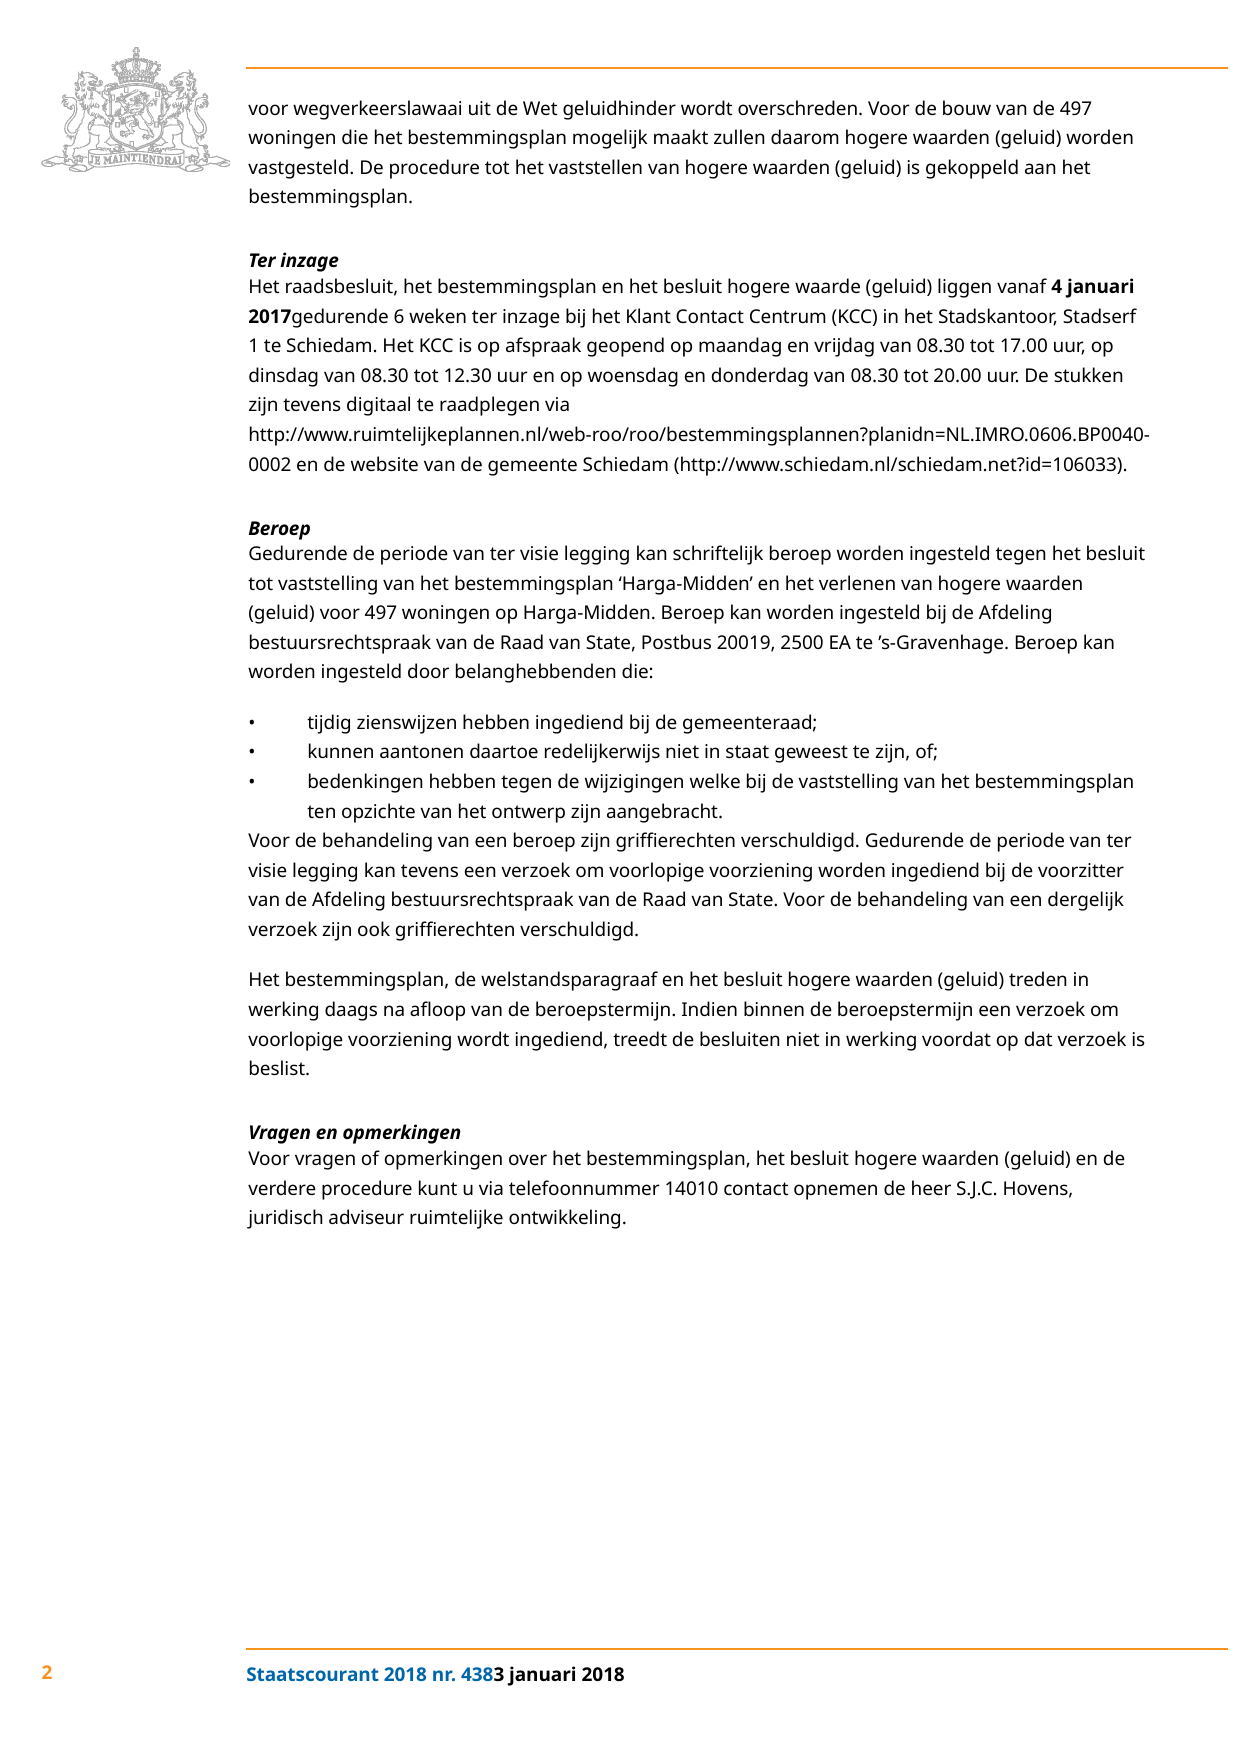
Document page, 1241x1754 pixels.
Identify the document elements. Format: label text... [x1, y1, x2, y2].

text Voor de behandeling van een beroep zijn griffierechten verschuldigd. Gedurende de periode van ter visie legging kan tevens een verzoek om voorlopige voorziening worden ingediend bij de voorzitter van de Afdeling bestuursrechtspraak van de Raad van State. Voor de behandeling van een dergelijk verzoek zijn ook griffierechten verschuldigd. [248, 827, 1152, 942]
text Het raadsbesluit, het bestemmingsplan en het besluit hogere waarde (geluid) liggen vanaf 4 januari 2017gedurende 6 weken ter inzage bij het Klant Contact Centrum (KCC) in het Stadskantoor, Stadserf 1 te Schiedam. Het KCC is op afspraak geopend op maandag en vrijdag van 08.30 tot 17.00 uur, op dinsdag van 08.30 tot 12.30 uur en op woensdag en donderdag van 08.30 tot 20.00 uur. De stukken zijn tevens digitaal te raadplegen via http://www.ruimtelijkeplannen.nl/web-roo/roo/bestemmingsplannen?planidn=NL.IMRO.0606.BP0040-0002 en de website van de gemeente Schiedam (http://www.schiedam.nl/schiedam.net?id=106033). [248, 273, 1152, 476]
list kunnen aantonen daartoe redelijkerwijs niet in staat geweest te zijn, of; [248, 739, 1152, 764]
text Gedurende de periode van ter visie legging kan schriftelijk beroep worden ingesteld tegen het besluit tot vaststelling van het bestemmingsplan ‘Harga-Midden’ en het verlenen van hogere waarden (geluid) voor 497 woningen op Harga-Midden. Beroep kan worden ingesteld bij de Afdeling bestuursrechtspraak van de Raad van State, Postbus 20019, 2500 EA te ’s-Gravenhage. Beroep kan worden ingesteld door belanghebbenden die: [248, 540, 1152, 684]
text Beroep [248, 515, 1152, 540]
text Vragen en opmerkingen [248, 1119, 1152, 1145]
list tijdig zienswijzen hebben ingediend bij de gemeenteraad; [248, 709, 1152, 735]
text Ter inzage [248, 247, 1152, 273]
text Het bestemmingsplan, de welstandsparagraaf en het besluit hogere waarden (geluid) treden in werking daags na afloop van de beroepstermijn. Indien binnen de beroepstermijn een verzoek om voorlopige voorziening wordt ingediend, treedt de besluiten niet in werking voordat op dat verzoek is beslist. [248, 967, 1152, 1081]
text Voor vragen of opmerkingen over het bestemmingsplan, het besluit hogere waarden (geluid) en de verdere procedure kunt u via telefoonnummer 14010 contact opnemen de heer S.J.C. Hovens, juridisch adviseur ruimtelijke ontwikkeling. [248, 1145, 1152, 1230]
list bedenkingen hebben tegen de wijzigingen welke bij de vaststelling van het bestemmingsplan ten opzichte van het ontwerp zijn aangebracht. [248, 768, 1152, 824]
text voor wegverkeerslawaai uit de Wet geluidhinder wordt overschreden. Voor de bouw van de 497 woningen die het bestemmingsplan mogelijk maakt zullen daarom hogere waarden (geluid) worden vastgesteld. De procedure tot het vaststellen van hogere waarden (geluid) is gekoppeld aan het bestemmingsplan. [248, 95, 1152, 209]
picture [41, 47, 231, 172]
